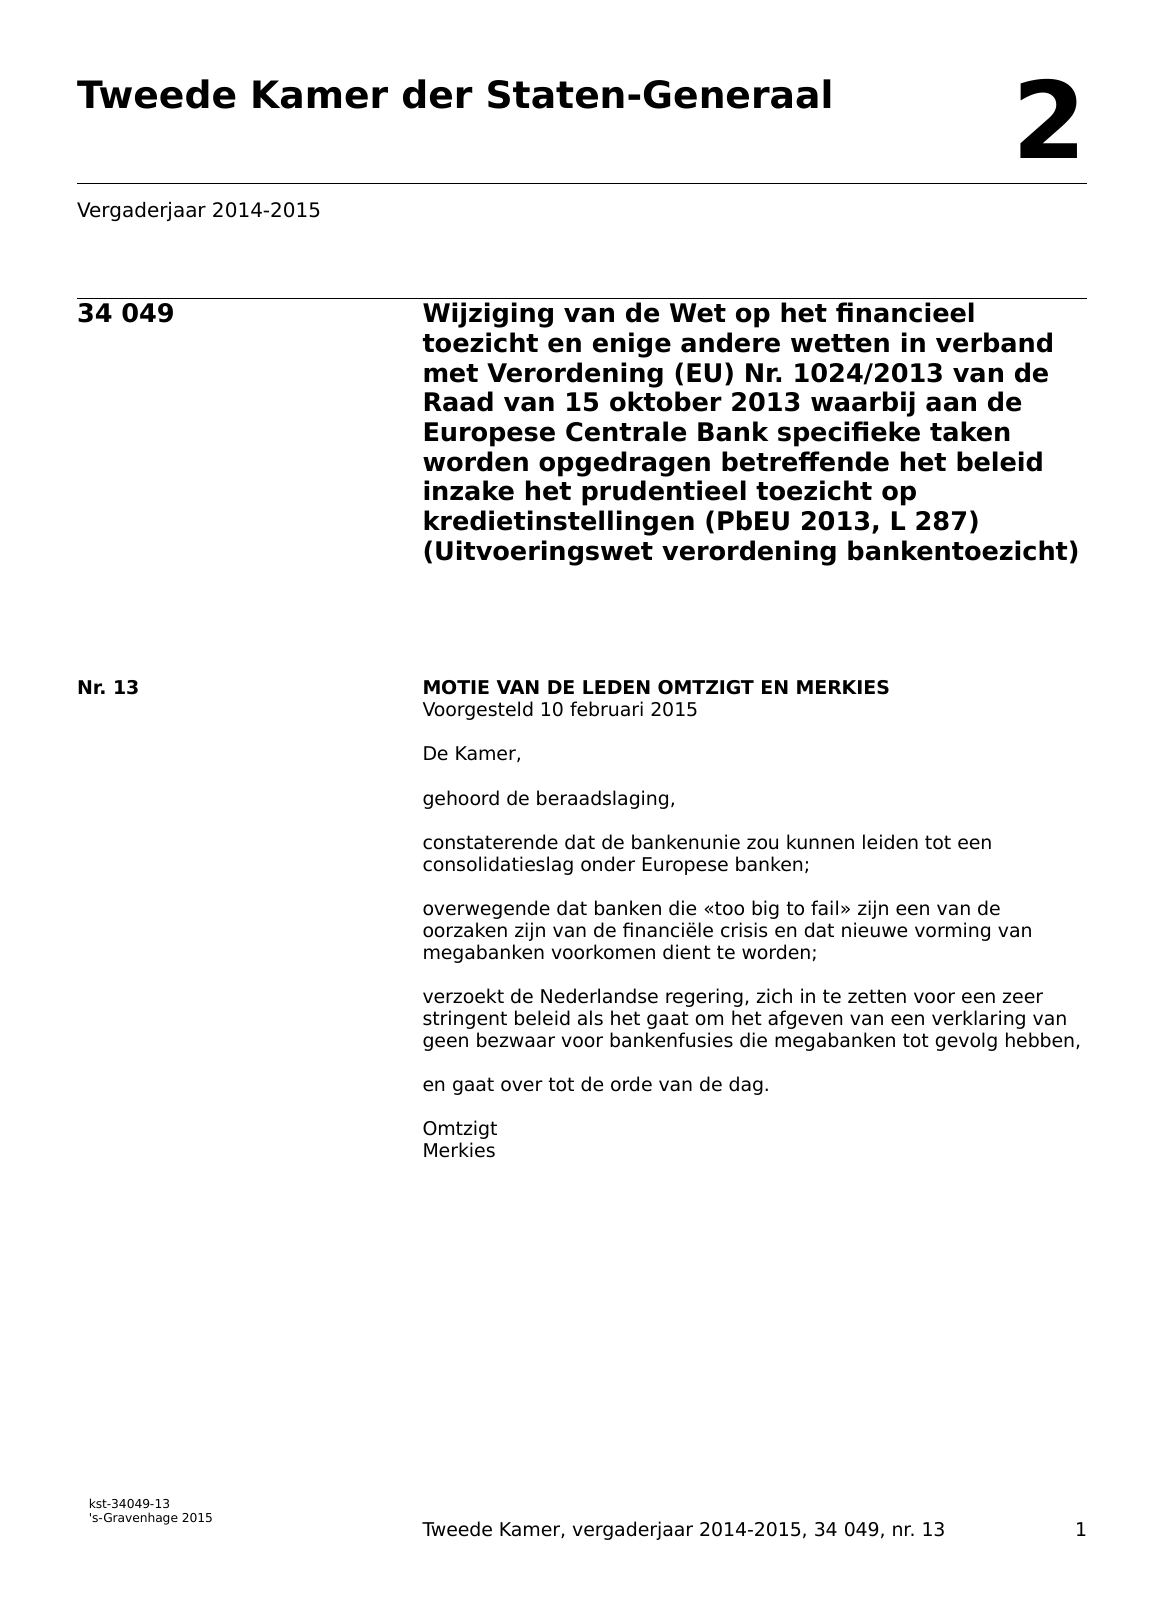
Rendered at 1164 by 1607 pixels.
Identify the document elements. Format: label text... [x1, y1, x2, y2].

text Voorgesteld 10 februari 2015 [422, 699, 1087, 721]
text verzoekt de Nederlandse regering, zich in te zetten voor een zeer stringent beleid als het gaat om het afgeven van een verklaring van geen bezwaar voor bankenfusies die megabanken tot gevolg hebben, [422, 986, 1087, 1052]
text gehoord de beraadslaging, [422, 787, 1087, 809]
table_header 2 [886, 59, 1087, 183]
text Omtzigt [422, 1118, 1087, 1140]
subtitle Nr. 13 MOTIE VAN DE LEDEN OMTZIGT EN MERKIES [77, 677, 1087, 699]
table_header Tweede Kamer der Staten-Generaal [77, 59, 886, 183]
text Merkies [422, 1140, 1087, 1162]
text constaterende dat de bankenunie zou kunnen leiden tot een consolidatieslag onder Europese banken; [422, 832, 1087, 876]
text De Kamer, [422, 743, 1087, 765]
text 's-Gravenhage 2015 [88, 1511, 323, 1525]
text overwegende dat banken die «too big to fail» zijn een van de oorzaken zijn van de financiële crisis en dat nieuwe vorming van megabanken voorkomen dient te worden; [422, 898, 1087, 964]
text kst-34049-13 [88, 1497, 323, 1511]
subtitle 34 049 Wijziging van de Wet op het financieel toezicht en enige andere wetten in verband met Verordening (EU) Nr. 1024/2013 van de Raad van 15 oktober 2013 waarbij aan de Europese Centrale Bank specifieke taken worden opgedragen betreffende het beleid inzake het prudentieel toezicht op kredietinstellingen (PbEU 2013, L 287) (Uitvoeringswet verordening bankentoezicht) [77, 299, 1087, 566]
table_cell Vergaderjaar 2014-2015 [77, 184, 1087, 298]
text en gaat over tot de orde van de dag. [422, 1074, 1087, 1096]
